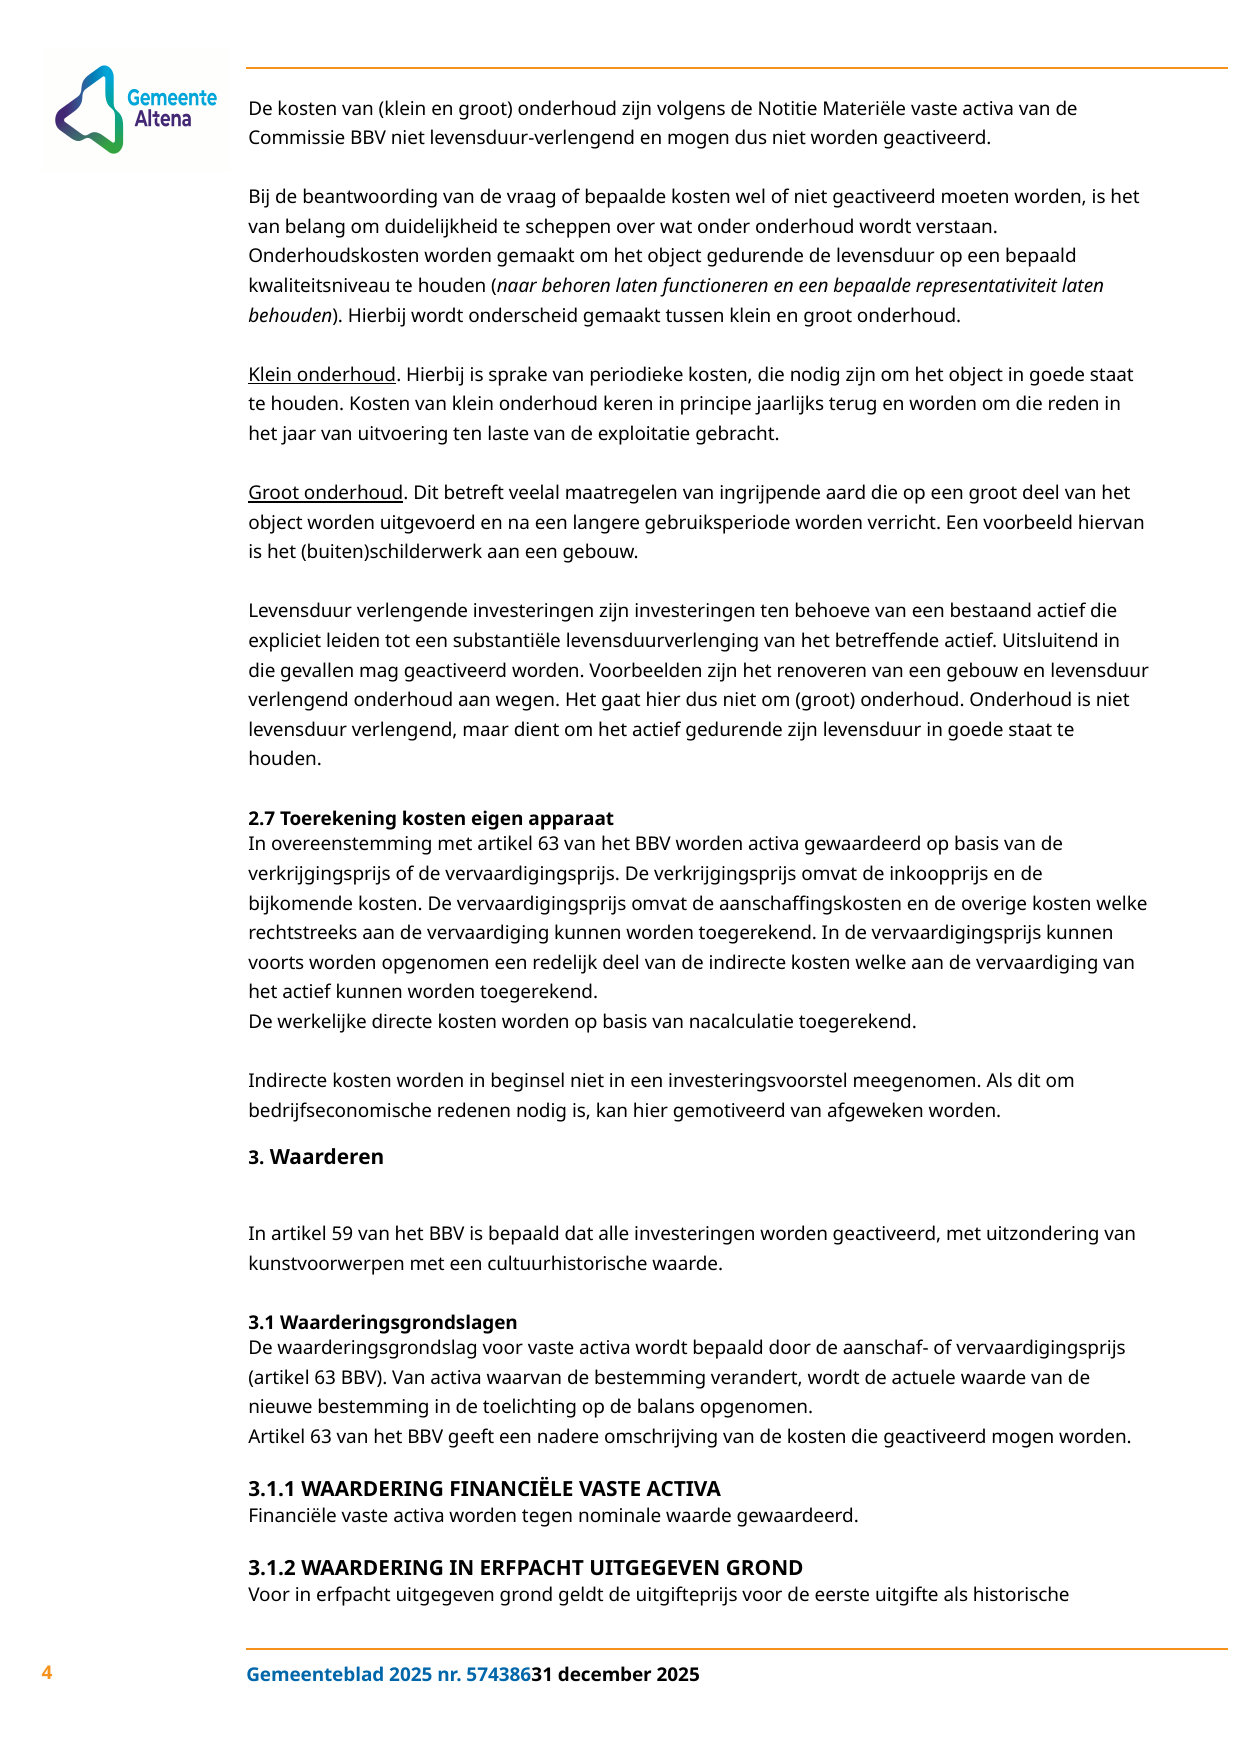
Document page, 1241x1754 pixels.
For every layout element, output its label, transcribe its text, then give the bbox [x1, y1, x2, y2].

text In overeenstemming met artikel 63 van het BBV worden activa gewaardeerd op basis van de verkrijgingsprijs of de vervaardigingsprijs. De verkrijgingsprijs omvat de inkoopprijs en de bijkomende kosten. De vervaardigingsprijs omvat de aanschaffingskosten en de overige kosten welke rechtstreeks aan de vervaardiging kunnen worden toegerekend. In de vervaardigingsprijs kunnen voorts worden opgenomen een redelijk deel van de indirecte kosten welke aan de vervaardiging van het actief kunnen worden toegerekend. [248, 831, 1152, 1004]
text Levensduur verlengende investeringen zijn investeringen ten behoeve van een bestaand actief die expliciet leiden tot een substantiële levensduurverlenging van het betreffende actief. Uitsluitend in die gevallen mag geactiveerd worden. Voorbeelden zijn het renoveren van een gebouw en levensduur verlengend onderhoud aan wegen. Het gaat hier dus niet om (groot) onderhoud. Onderhoud is niet levensduur verlengend, maar dient om het actief gedurende zijn levensduur in goede staat te houden. [248, 598, 1152, 771]
text De waarderingsgrondslag voor vaste activa wordt bepaald door de aanschaf- of vervaardigingsprijs (artikel 63 BBV). Van activa waarvan de bestemming verandert, wordt de actuele waarde van de nieuwe bestemming in de toelichting op de balans opgenomen. [248, 1334, 1152, 1419]
text In artikel 59 van het BBV is bepaald dat alle investeringen worden geactiveerd, met uitzondering van kunstvoorwerpen met een cultuurhistorische waarde. [248, 1220, 1152, 1275]
text 3.1 Waarderingsgrondslagen [248, 1309, 1152, 1334]
text 2.7 Toerekening kosten eigen apparaat [248, 805, 1152, 831]
text Artikel 63 van het BBV geeft een nadere omschrijving van de kosten die geactiveerd mogen worden. [248, 1423, 1152, 1449]
text Klein onderhoud. Hierbij is sprake van periodieke kosten, die nodig zijn om het object in goede staat te houden. Kosten van klein onderhoud keren in principe jaarlijks terug en worden om die reden in het jaar van uitvoering ten laste van de exploitatie gebracht. [248, 361, 1152, 446]
text Financiële vaste activa worden tegen nominale waarde gewaardeerd. [248, 1502, 1152, 1528]
text 3. Waarderen [248, 1142, 1152, 1171]
text Bij de beantwoording van de vraag of bepaalde kosten wel of niet geactiveerd moeten worden, is het van belang om duidelijkheid te scheppen over wat onder onderhoud wordt verstaan. Onderhoudskosten worden gemaakt om het object gedurende de levensduur op een bepaald kwaliteitsniveau te houden (naar behoren laten functioneren en een bepaalde representativiteit laten behouden). Hierbij wordt onderscheid gemaakt tussen klein en groot onderhoud. [248, 183, 1152, 328]
text De werkelijke directe kosten worden op basis van nacalculatie toegerekend. [248, 1008, 1152, 1034]
text Groot onderhoud. Dit betreft veelal maatregelen van ingrijpende aard die op een groot deel van het object worden uitgevoerd en na een langere gebruiksperiode worden verricht. Een voorbeeld hiervan is het (buiten)schilderwerk aan een gebouw. [248, 479, 1152, 564]
text Indirecte kosten worden in beginsel niet in een investeringsvoorstel meegenomen. Als dit om bedrijfseconomische redenen nodig is, kan hier gemotiveerd van afgeweken worden. [248, 1067, 1152, 1122]
picture [41, 47, 231, 172]
text Voor in erfpacht uitgegeven grond geldt de uitgifteprijs voor de eerste uitgifte als historische [248, 1581, 1152, 1607]
text 3.1.2 WAARDERING IN ERFPACHT UITGEGEVEN GROND [248, 1553, 1152, 1581]
text 3.1.1 WAARDERING FINANCIËLE VASTE ACTIVA [248, 1474, 1152, 1502]
text De kosten van (klein en groot) onderhoud zijn volgens de Notitie Materiële vaste activa van de Commissie BBV niet levensduur-verlengend en mogen dus niet worden geactiveerd. [248, 95, 1152, 150]
